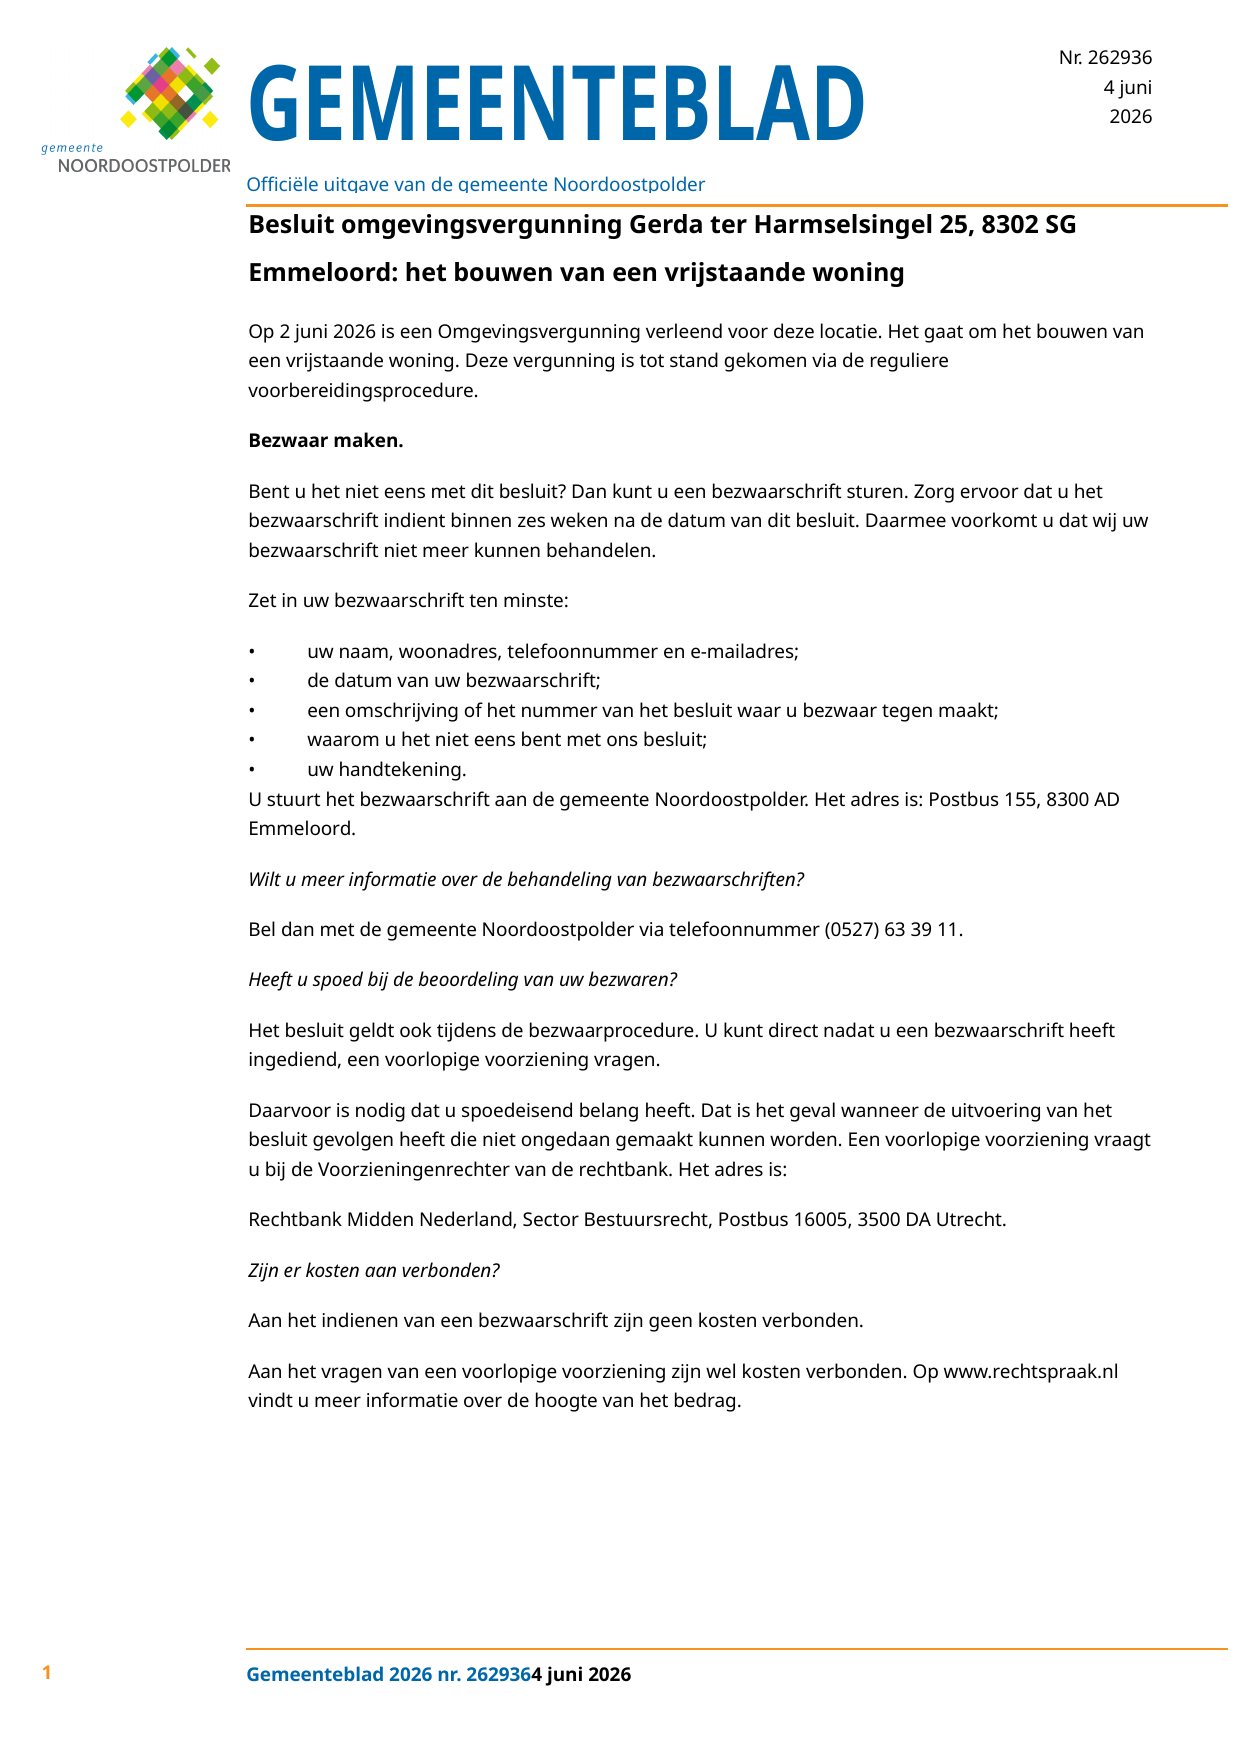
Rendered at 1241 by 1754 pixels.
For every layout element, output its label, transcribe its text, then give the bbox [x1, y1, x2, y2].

text Het besluit geldt ook tijdens de bezwaarprocedure. U kunt direct nadat u een bezwaarschrift heeft ingediend, een voorlopige voorziening vragen. [248, 1017, 1152, 1072]
list waarom u het niet eens bent met ons besluit; [248, 727, 1152, 752]
text Op 2 juni 2026 is een Omgevingsvergunning verleend voor deze locatie. Het gaat om het bouwen van een vrijstaande woning. Deze vergunning is tot stand gekomen via de reguliere voorbereidingsprocedure. [248, 318, 1152, 403]
text Rechtbank Midden Nederland, Sector Bestuursrecht, Postbus 16005, 3500 DA Utrecht. [248, 1207, 1152, 1232]
text Zet in uw bezwaarschrift ten minste: [248, 587, 1152, 613]
text Bel dan met de gemeente Noordoostpolder via telefoonnummer (0527) 63 39 11. [248, 916, 1152, 942]
list de datum van uw bezwaarschrift; [248, 667, 1152, 693]
text Daarvoor is nodig dat u spoedeisend belang heeft. Dat is het geval wanneer de uitvoering van het besluit gevolgen heeft die niet ongedaan gemaakt kunnen worden. Een voorlopige voorziening vraagt u bij de Voorzieningenrechter van de rechtbank. Het adres is: [248, 1097, 1152, 1182]
text Bent u het niet eens met dit besluit? Dan kunt u een bezwaarschrift sturen. Zorg ervoor dat u het bezwaarschrift indient binnen zes weken na de datum van dit besluit. Daarmee voorkomt u dat wij uw bezwaarschrift niet meer kunnen behandelen. [248, 478, 1152, 563]
text U stuurt het bezwaarschrift aan de gemeente Noordoostpolder. Het adres is: Postbus 155, 8300 AD Emmeloord. [248, 786, 1152, 841]
text Aan het vragen van een voorlopige voorziening zijn wel kosten verbonden. Op www.rechtspraak.nl vindt u meer informatie over de hoogte van het bedrag. [248, 1358, 1152, 1413]
text Heeft u spoed bij de beoordeling van uw bezwaren? [248, 967, 1152, 992]
list een omschrijving of het nummer van het besluit waar u bezwaar tegen maakt; [248, 697, 1152, 723]
list uw handtekening. [248, 756, 1152, 782]
text Zijn er kosten aan verbonden? [248, 1257, 1152, 1283]
list uw naam, woonadres, telefoonnummer en e-mailadres; [248, 638, 1152, 664]
text Aan het indienen van een bezwaarschrift zijn geen kosten verbonden. [248, 1307, 1152, 1333]
picture [41, 47, 231, 172]
text Wilt u meer informatie over de behandeling van bezwaarschriften? [248, 866, 1152, 892]
text Bezwaar maken. [248, 427, 1152, 453]
text Besluit omgevingsvergunning Gerda ter Harmselsingel 25, 8302 SG Emmeloord: het bouwen van een vrijstaande woning [248, 207, 1152, 288]
